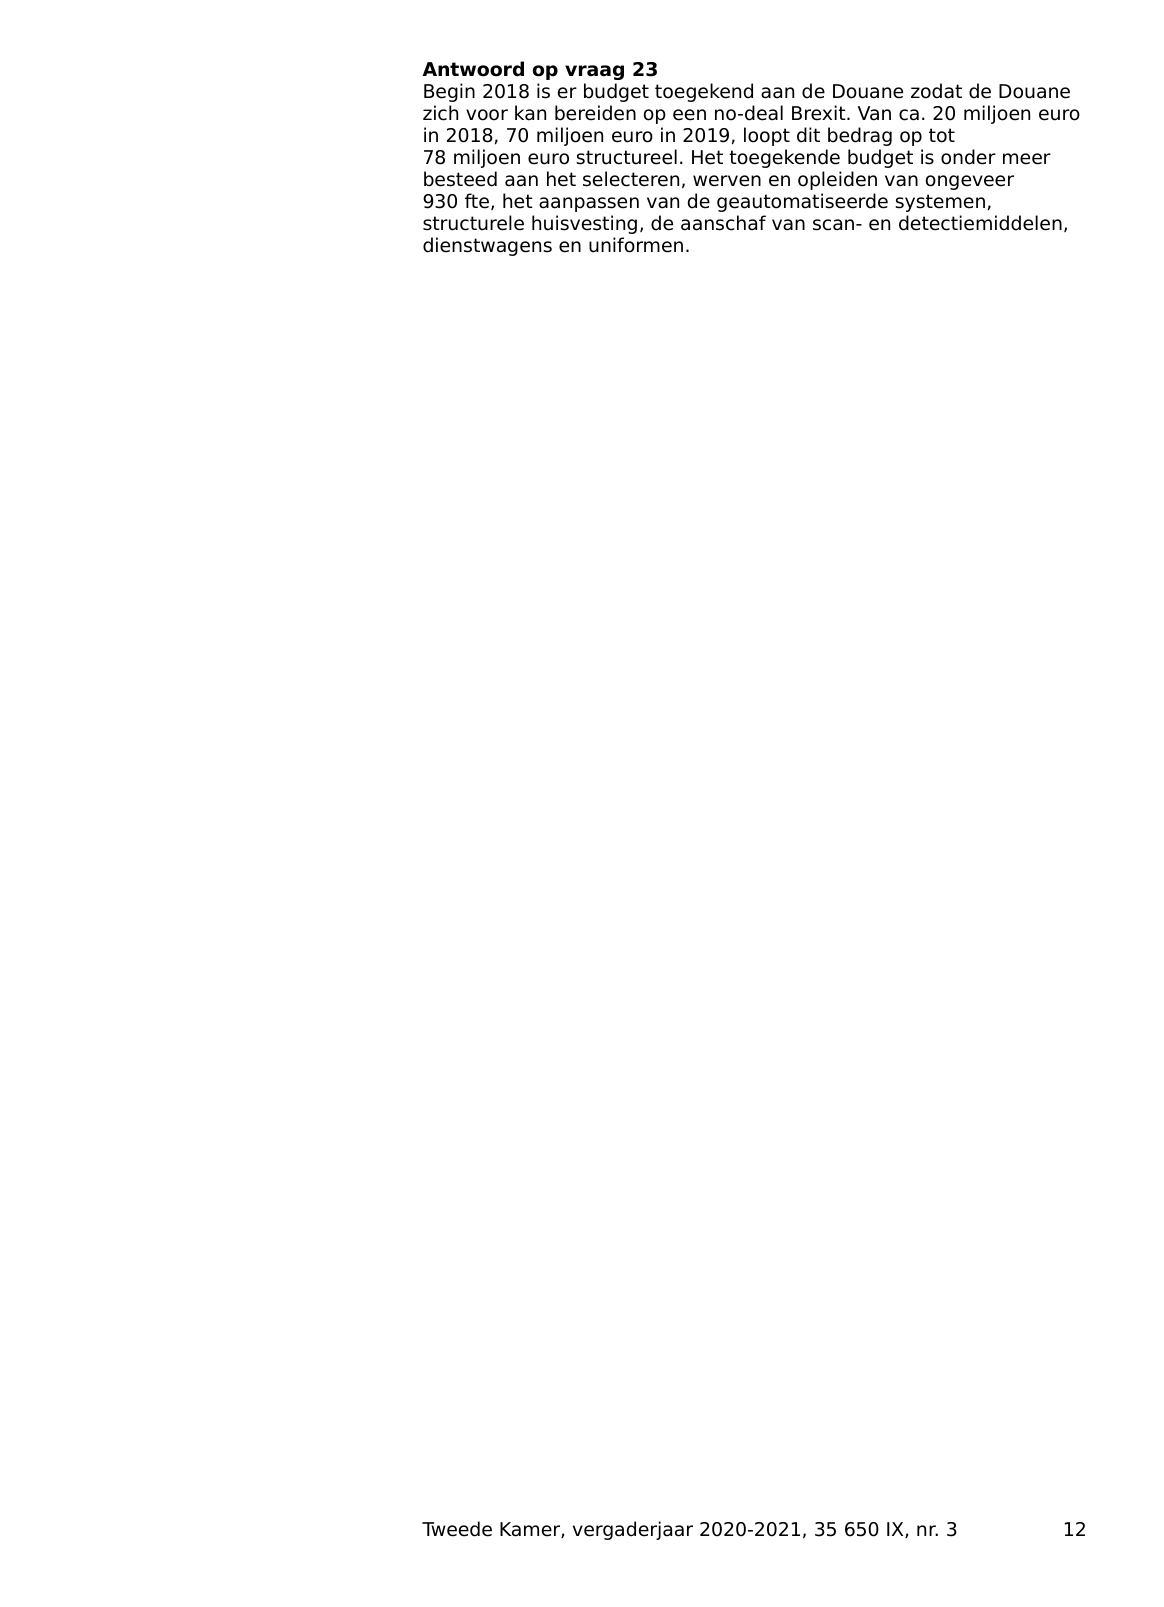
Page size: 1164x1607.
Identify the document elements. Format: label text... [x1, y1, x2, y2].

subtitle Antwoord op vraag 23 [422, 59, 1087, 81]
text Begin 2018 is er budget toegekend aan de Douane zodat de Douane zich voor kan bereiden op een no-deal Brexit. Van ca. 20 miljoen euro in 2018, 70 miljoen euro in 2019, loopt dit bedrag op tot 78 miljoen euro structureel. Het toegekende budget is onder meer besteed aan het selecteren, werven en opleiden van ongeveer 930 fte, het aanpassen van de geautomatiseerde systemen, structurele huisvesting, de aanschaf van scan- en detectiemiddelen, dienstwagens en uniformen. [422, 81, 1087, 257]
